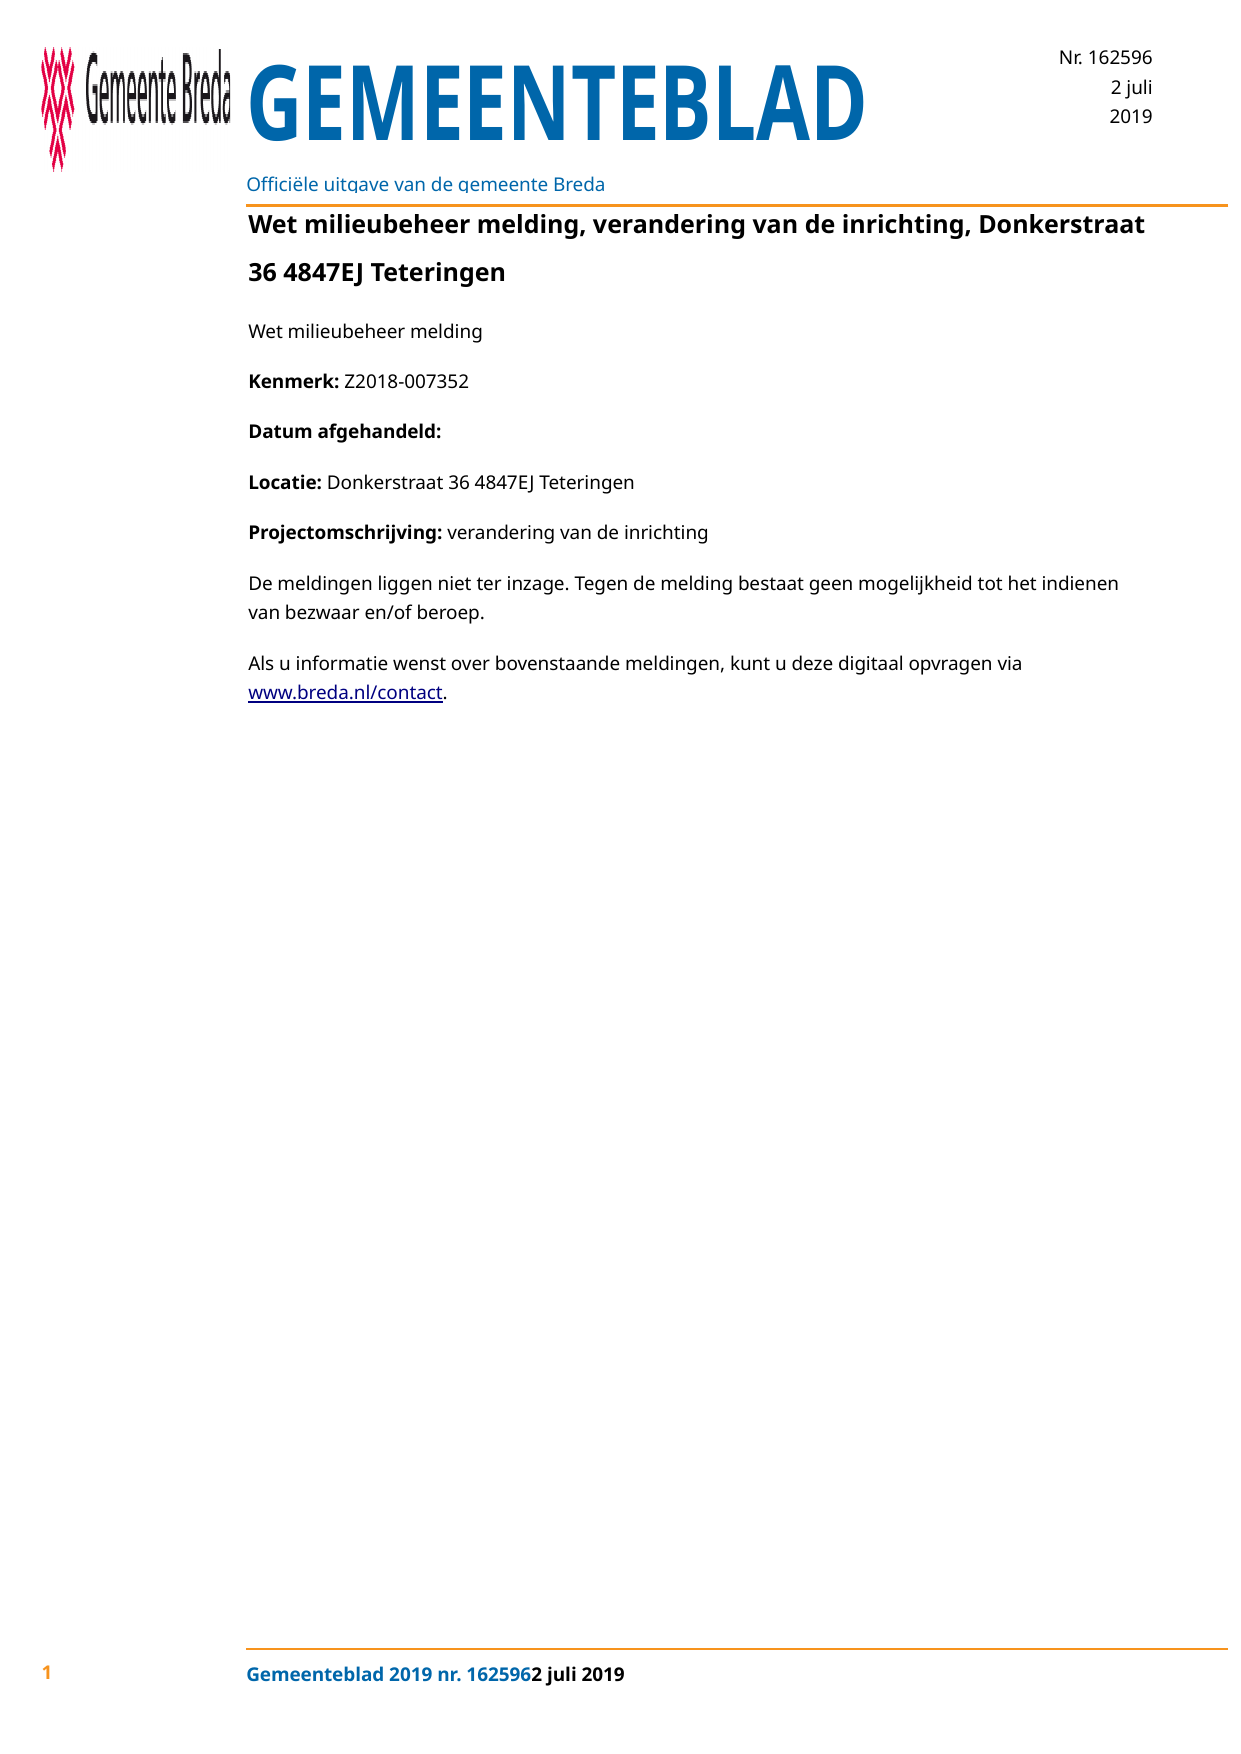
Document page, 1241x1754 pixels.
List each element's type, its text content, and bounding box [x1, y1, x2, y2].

text Datum afgehandeld: [248, 419, 1152, 444]
text Wet milieubeheer melding, verandering van de inrichting, Donkerstraat 36 4847EJ Teteringen [248, 207, 1152, 288]
text Wet milieubeheer melding [248, 318, 1152, 344]
text Projectomschrijving: verandering van de inrichting [248, 519, 1152, 545]
picture [41, 47, 231, 172]
text De meldingen liggen niet ter inzage. Tegen de melding bestaat geen mogelijkheid tot het indienen van bezwaar en/of beroep. [248, 570, 1152, 625]
text Kenmerk: Z2018-007352 [248, 368, 1152, 394]
text Locatie: Donkerstraat 36 4847EJ Teteringen [248, 469, 1152, 495]
text Als u informatie wenst over bovenstaande meldingen, kunt u deze digitaal opvragen via www.breda.nl/contact. [248, 650, 1152, 705]
